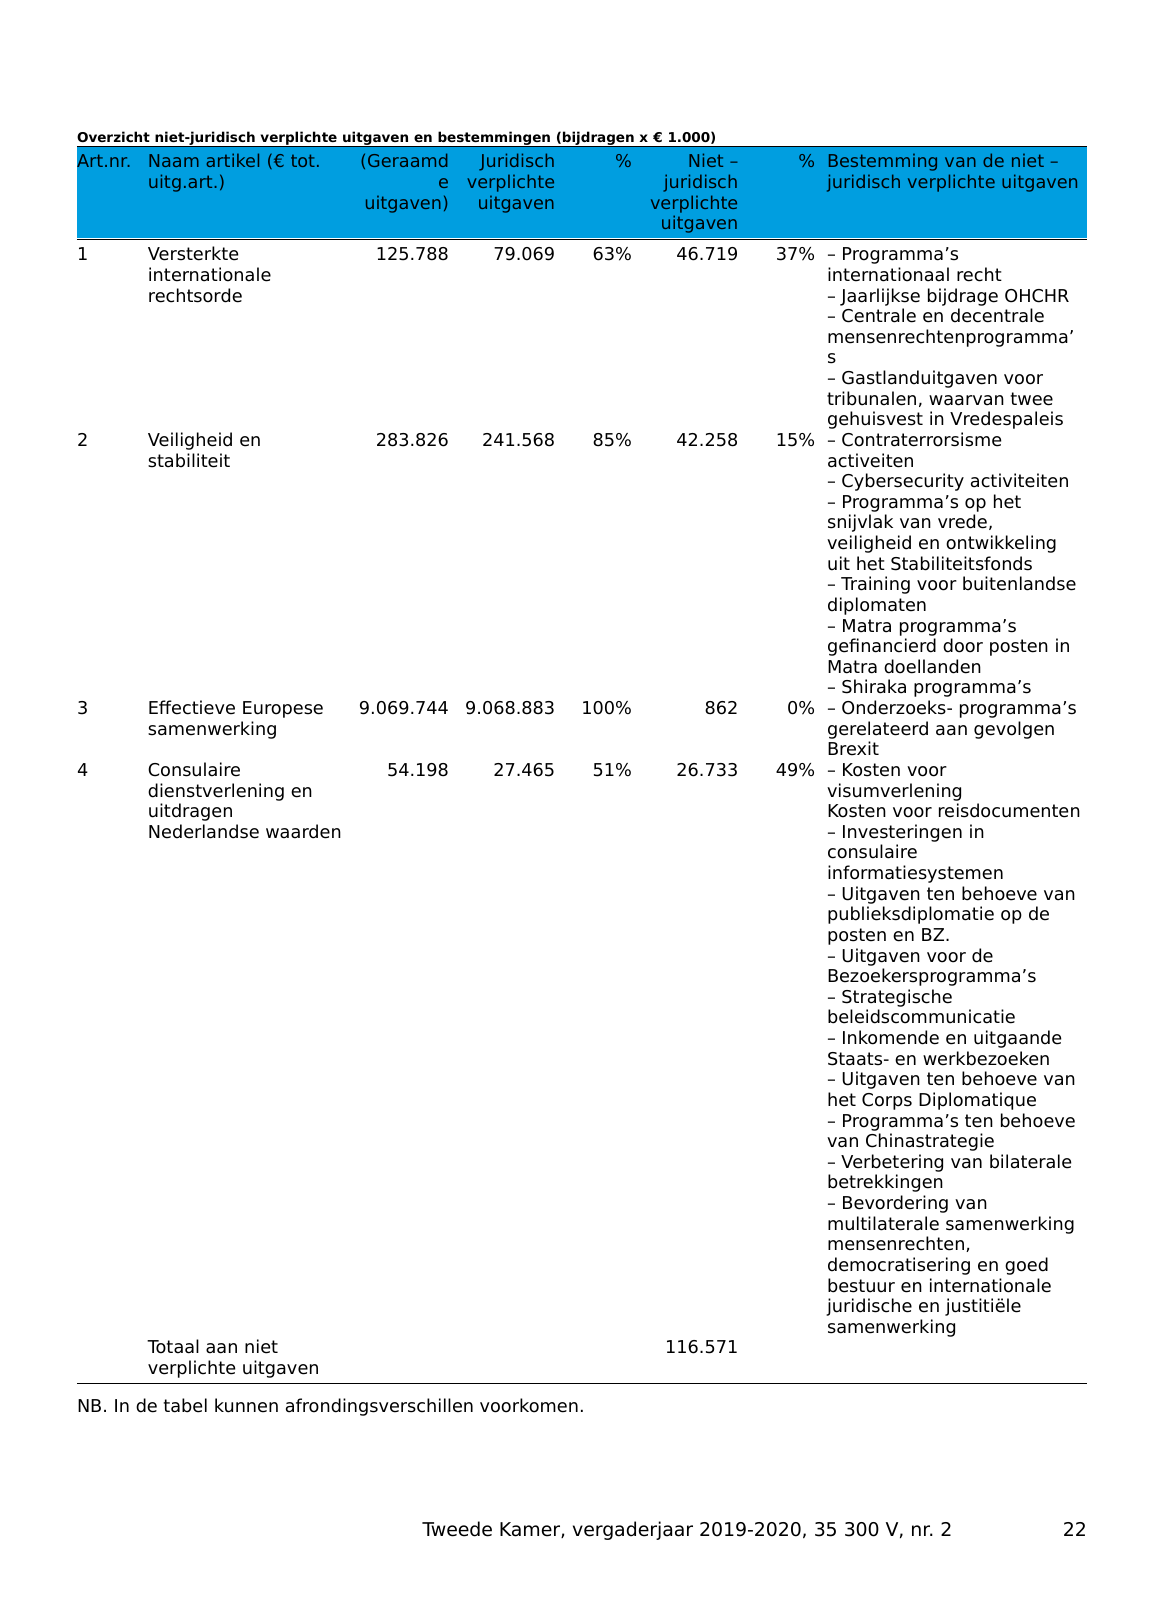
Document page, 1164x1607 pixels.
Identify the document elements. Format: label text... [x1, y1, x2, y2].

table_header Overzicht niet-juridisch verplichte uitgaven en bestemmingen (bijdragen x € 1.000) [77, 130, 1087, 146]
table_cell – Programma’s internationaal recht – Jaarlijkse bijdrage OHCHR – Centrale en decentrale mensenrechtenprogramma’s – Gastlanduitgaven voor tribunalen, waarvan twee gehuisvest in Vredespaleis [821, 240, 1087, 430]
table_cell 241.568 [455, 430, 561, 698]
table_cell 4 [77, 760, 142, 1337]
table_cell Totaal aan niet verplichte uitgaven [142, 1338, 348, 1383]
table_cell 49% [744, 760, 821, 1337]
table_cell 79.069 [455, 240, 561, 430]
table_cell 51% [561, 760, 638, 1337]
table_cell [821, 1338, 1087, 1383]
table_cell [77, 1338, 142, 1383]
table_cell % [744, 147, 821, 238]
table_cell 283.826 [348, 430, 455, 698]
table_cell – Contraterrorsisme activeiten – Cybersecurity activiteiten – Programma’s op het snijvlak van vrede, veiligheid en ontwikkeling uit het Stabiliteitsfonds – Training voor buitenlandse diplomaten – Matra programma’s gefinancierd door posten in Matra doellanden – Shiraka programma’s [821, 430, 1087, 698]
table_cell Consulaire dienstverlening en uitdragen Nederlandse waarden [142, 760, 348, 1337]
table_cell 100% [561, 698, 638, 760]
table_cell 9.069.744 [348, 698, 455, 760]
table_cell [561, 1338, 638, 1383]
table_cell (Geraamde uitgaven) [348, 147, 455, 238]
table_cell 54.198 [348, 760, 455, 1337]
table_cell 15% [744, 430, 821, 698]
table_cell 42.258 [638, 430, 744, 698]
table_cell 9.068.883 [455, 698, 561, 760]
table_cell 46.719 [638, 240, 744, 430]
table_cell [744, 1338, 821, 1383]
table_cell – Onderzoeks- programma’s gerelateerd aan gevolgen Brexit [821, 698, 1087, 760]
table_cell – Kosten voor visumverlening Kosten voor reisdocumenten – Investeringen in consulaire informatiesystemen – Uitgaven ten behoeve van publieksdiplomatie op de posten en BZ. – Uitgaven voor de Bezoekersprogramma’s – Strategische beleidscommunicatie – Inkomende en uitgaande Staats- en werkbezoeken – Uitgaven ten behoeve van het Corps Diplomatique – Programma’s ten behoeve van Chinastrategie – Verbetering van bilaterale betrekkingen – Bevordering van multilaterale samenwerking mensenrechten, democratisering en goed bestuur en internationale juridische en justitiële samenwerking [821, 760, 1087, 1337]
table_cell NB. In de tabel kunnen afrondingsverschillen voorkomen. [77, 1384, 1087, 1417]
table_cell Juridisch verplichte uitgaven [455, 147, 561, 238]
table_cell 85% [561, 430, 638, 698]
table_cell [455, 1338, 561, 1383]
table_cell Versterkte internationale rechtsorde [142, 240, 348, 430]
table_cell Effectieve Europese samenwerking [142, 698, 348, 760]
table_cell 63% [561, 240, 638, 430]
table_cell % [561, 147, 638, 238]
table_cell [348, 1338, 455, 1383]
table_cell 125.788 [348, 240, 455, 430]
table_cell 1 [77, 240, 142, 430]
table_cell 862 [638, 698, 744, 760]
table_cell Art.nr. [77, 147, 142, 238]
table_cell 26.733 [638, 760, 744, 1337]
table_cell 27.465 [455, 760, 561, 1337]
table_cell 37% [744, 240, 821, 430]
table_cell Bestemming van de niet – juridisch verplichte uitgaven [821, 147, 1087, 238]
table_cell Naam artikel (€ tot. uitg.art.) [142, 147, 348, 238]
table_cell 3 [77, 698, 142, 760]
table_cell Veiligheid en stabiliteit [142, 430, 348, 698]
table_cell 116.571 [638, 1338, 744, 1383]
table_cell 0% [744, 698, 821, 760]
table_cell Niet – juridisch verplichte uitgaven [638, 147, 744, 238]
table_cell 2 [77, 430, 142, 698]
